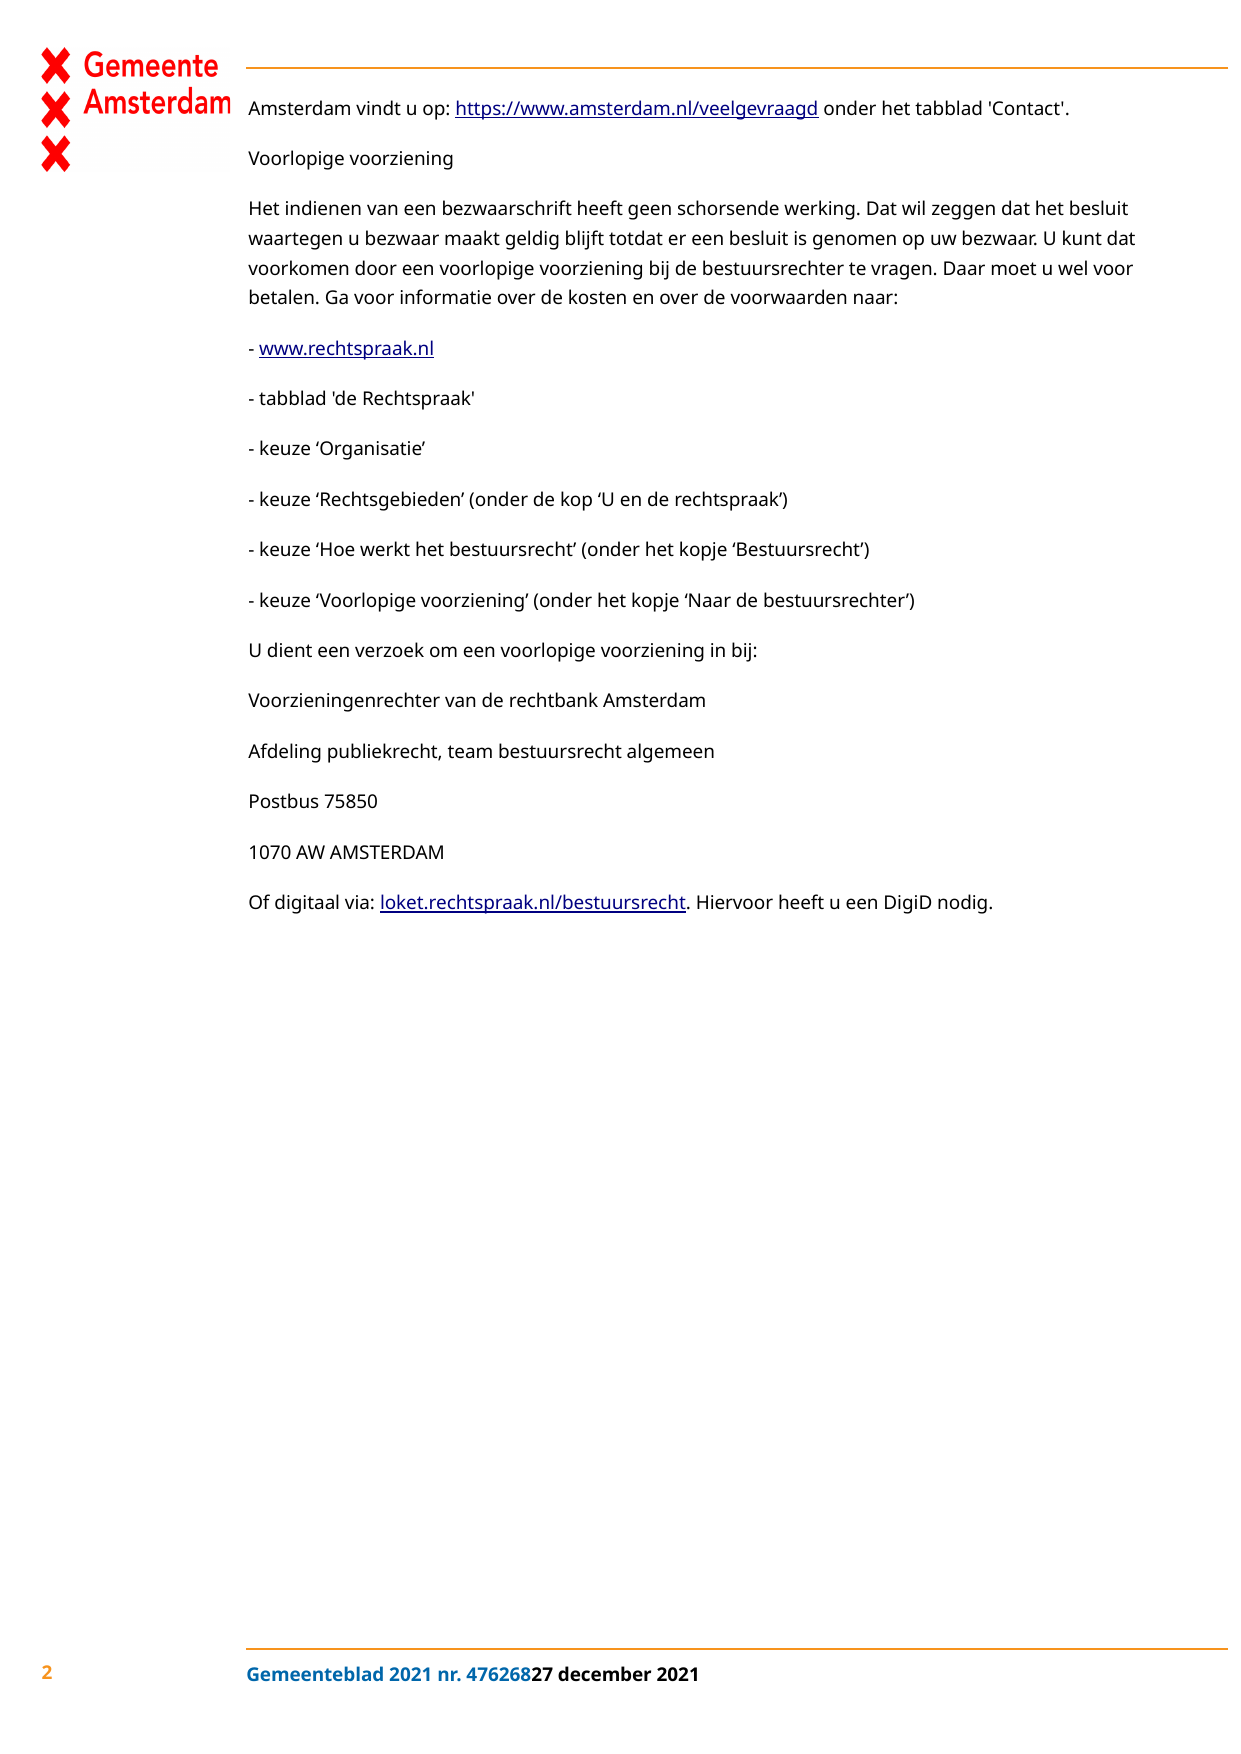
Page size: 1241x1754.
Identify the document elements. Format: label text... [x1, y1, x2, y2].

text Voorzieningenrechter van de rechtbank Amsterdam [248, 688, 1152, 713]
text Of digitaal via: loket.rechtspraak.nl/bestuursrecht. Hiervoor heeft u een DigiD nodig. [248, 889, 1152, 915]
text - keuze ‘Rechtsgebieden’ (onder de kop ‘U en de rechtspraak’) [248, 486, 1152, 512]
picture [41, 47, 231, 172]
text 1070 AW AMSTERDAM [248, 839, 1152, 865]
text Afdeling publiekrecht, team bestuursrecht algemeen [248, 738, 1152, 764]
text - tabblad 'de Rechtspraak' [248, 385, 1152, 411]
text - keuze ‘Organisatie’ [248, 436, 1152, 461]
text Voorlopige voorziening [248, 145, 1152, 171]
text Amsterdam vindt u op: https://www.amsterdam.nl/veelgevraagd onder het tabblad 'Contact'. [248, 95, 1152, 121]
text - keuze ‘Voorlopige voorziening’ (onder het kopje ‘Naar de bestuursrechter’) [248, 587, 1152, 613]
text Postbus 75850 [248, 788, 1152, 814]
text U dient een verzoek om een voorlopige voorziening in bij: [248, 637, 1152, 663]
text - keuze ‘Hoe werkt het bestuursrecht’ (onder het kopje ‘Bestuursrecht’) [248, 536, 1152, 562]
text Het indienen van een bezwaarschrift heeft geen schorsende werking. Dat wil zeggen dat het besluit waartegen u bezwaar maakt geldig blijft totdat er een besluit is genomen op uw bezwaar. U kunt dat voorkomen door een voorlopige voorziening bij de bestuursrechter te vragen. Daar moet u wel voor betalen. Ga voor informatie over de kosten en over de voorwaarden naar: [248, 196, 1152, 310]
text - www.rechtspraak.nl [248, 335, 1152, 361]
